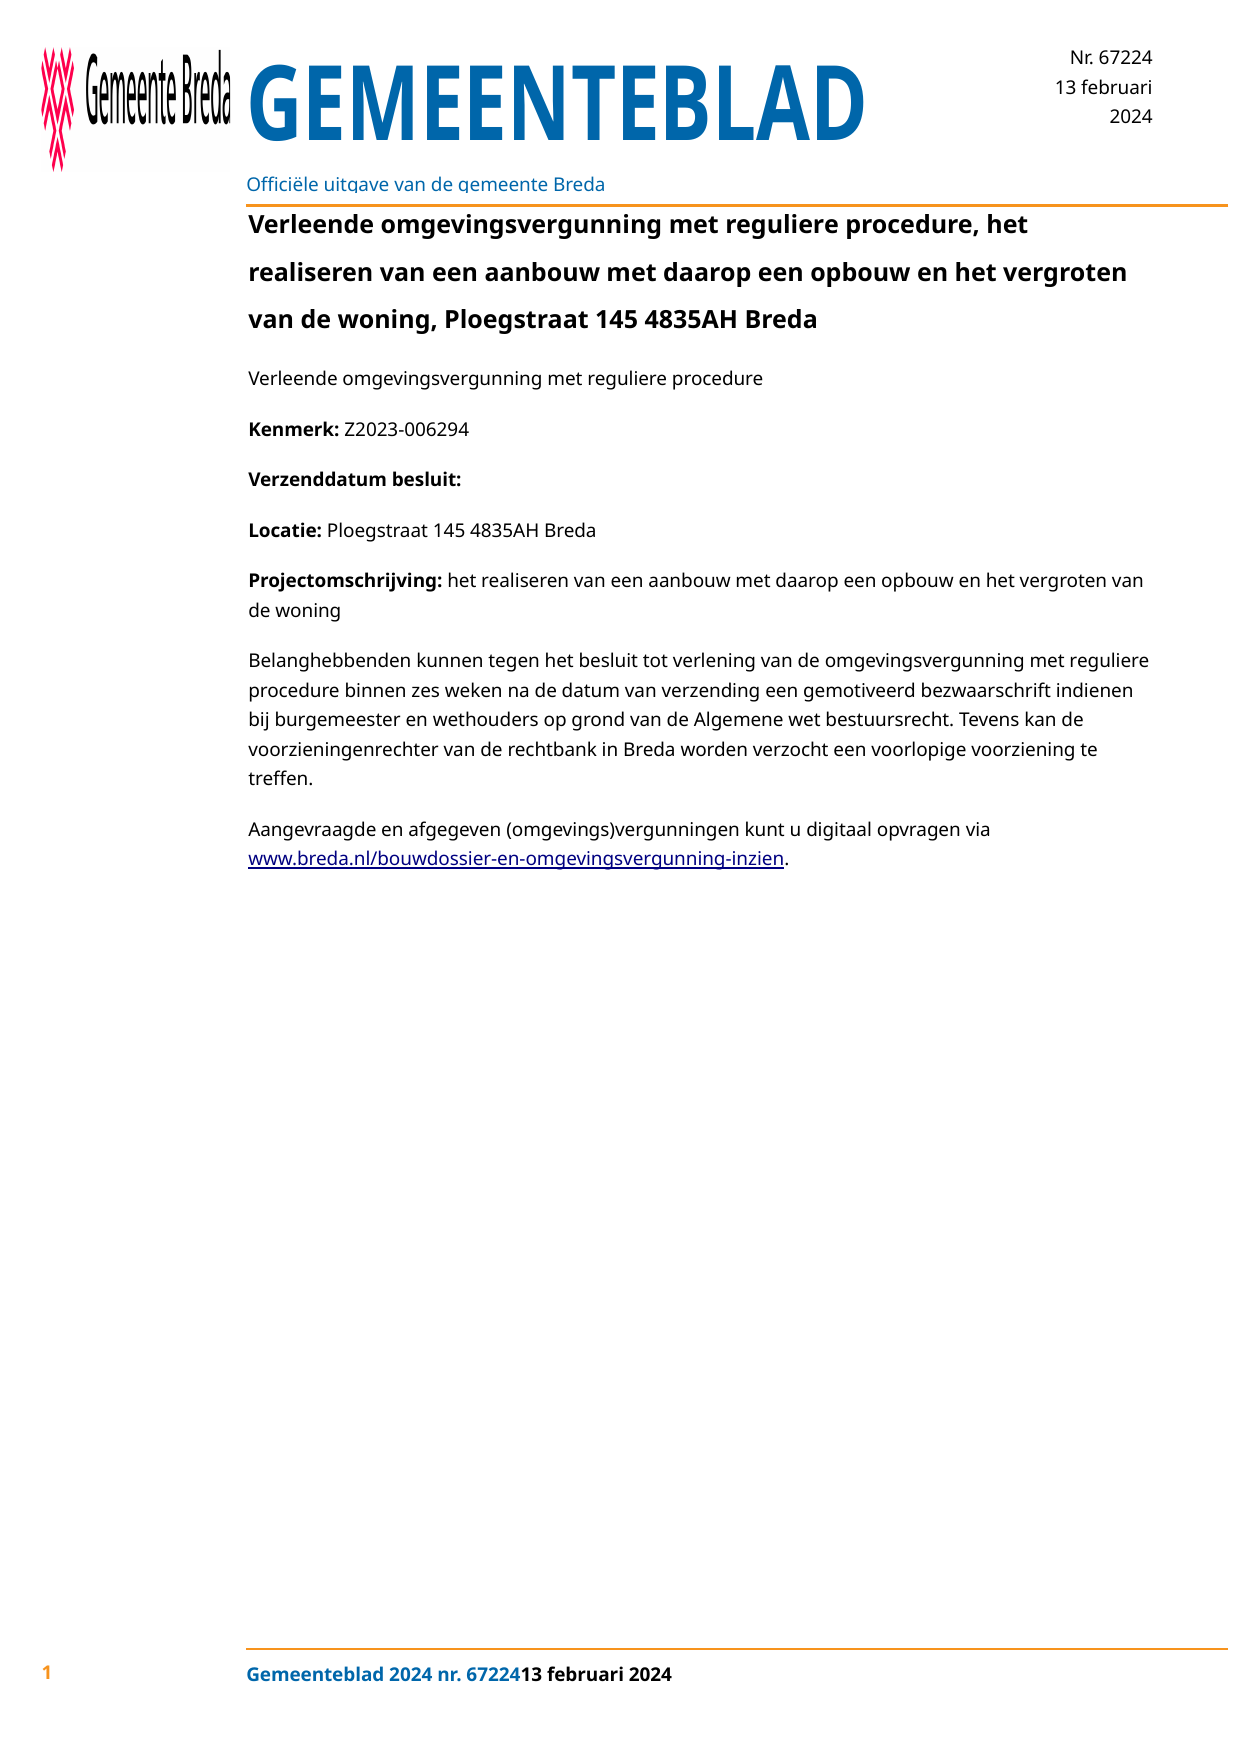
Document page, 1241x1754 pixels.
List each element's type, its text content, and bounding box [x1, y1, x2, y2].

text Locatie: Ploegstraat 145 4835AH Breda [248, 517, 1152, 542]
text Verleende omgevingsvergunning met reguliere procedure, het realiseren van een aanbouw met daarop een opbouw en het vergroten van de woning, Ploegstraat 145 4835AH Breda [248, 207, 1152, 336]
picture [41, 47, 231, 172]
text Aangevraagde en afgegeven (omgevings)vergunningen kunt u digitaal opvragen via www.breda.nl/bouwdossier-en-omgevingsvergunning-inzien. [248, 816, 1152, 871]
text Belanghebbenden kunnen tegen het besluit tot verlening van de omgevingsvergunning met reguliere procedure binnen zes weken na de datum van verzending een gemotiveerd bezwaarschrift indienen bij burgemeester en wethouders op grond van de Algemene wet bestuursrecht. Tevens kan de voorzieningenrechter van de rechtbank in Breda worden verzocht een voorlopige voorziening te treffen. [248, 647, 1152, 791]
text Verzenddatum besluit: [248, 466, 1152, 492]
text Verleende omgevingsvergunning met reguliere procedure [248, 366, 1152, 391]
text Kenmerk: Z2023-006294 [248, 416, 1152, 442]
text Projectomschrijving: het realiseren van een aanbouw met daarop een opbouw en het vergroten van de woning [248, 567, 1152, 622]
